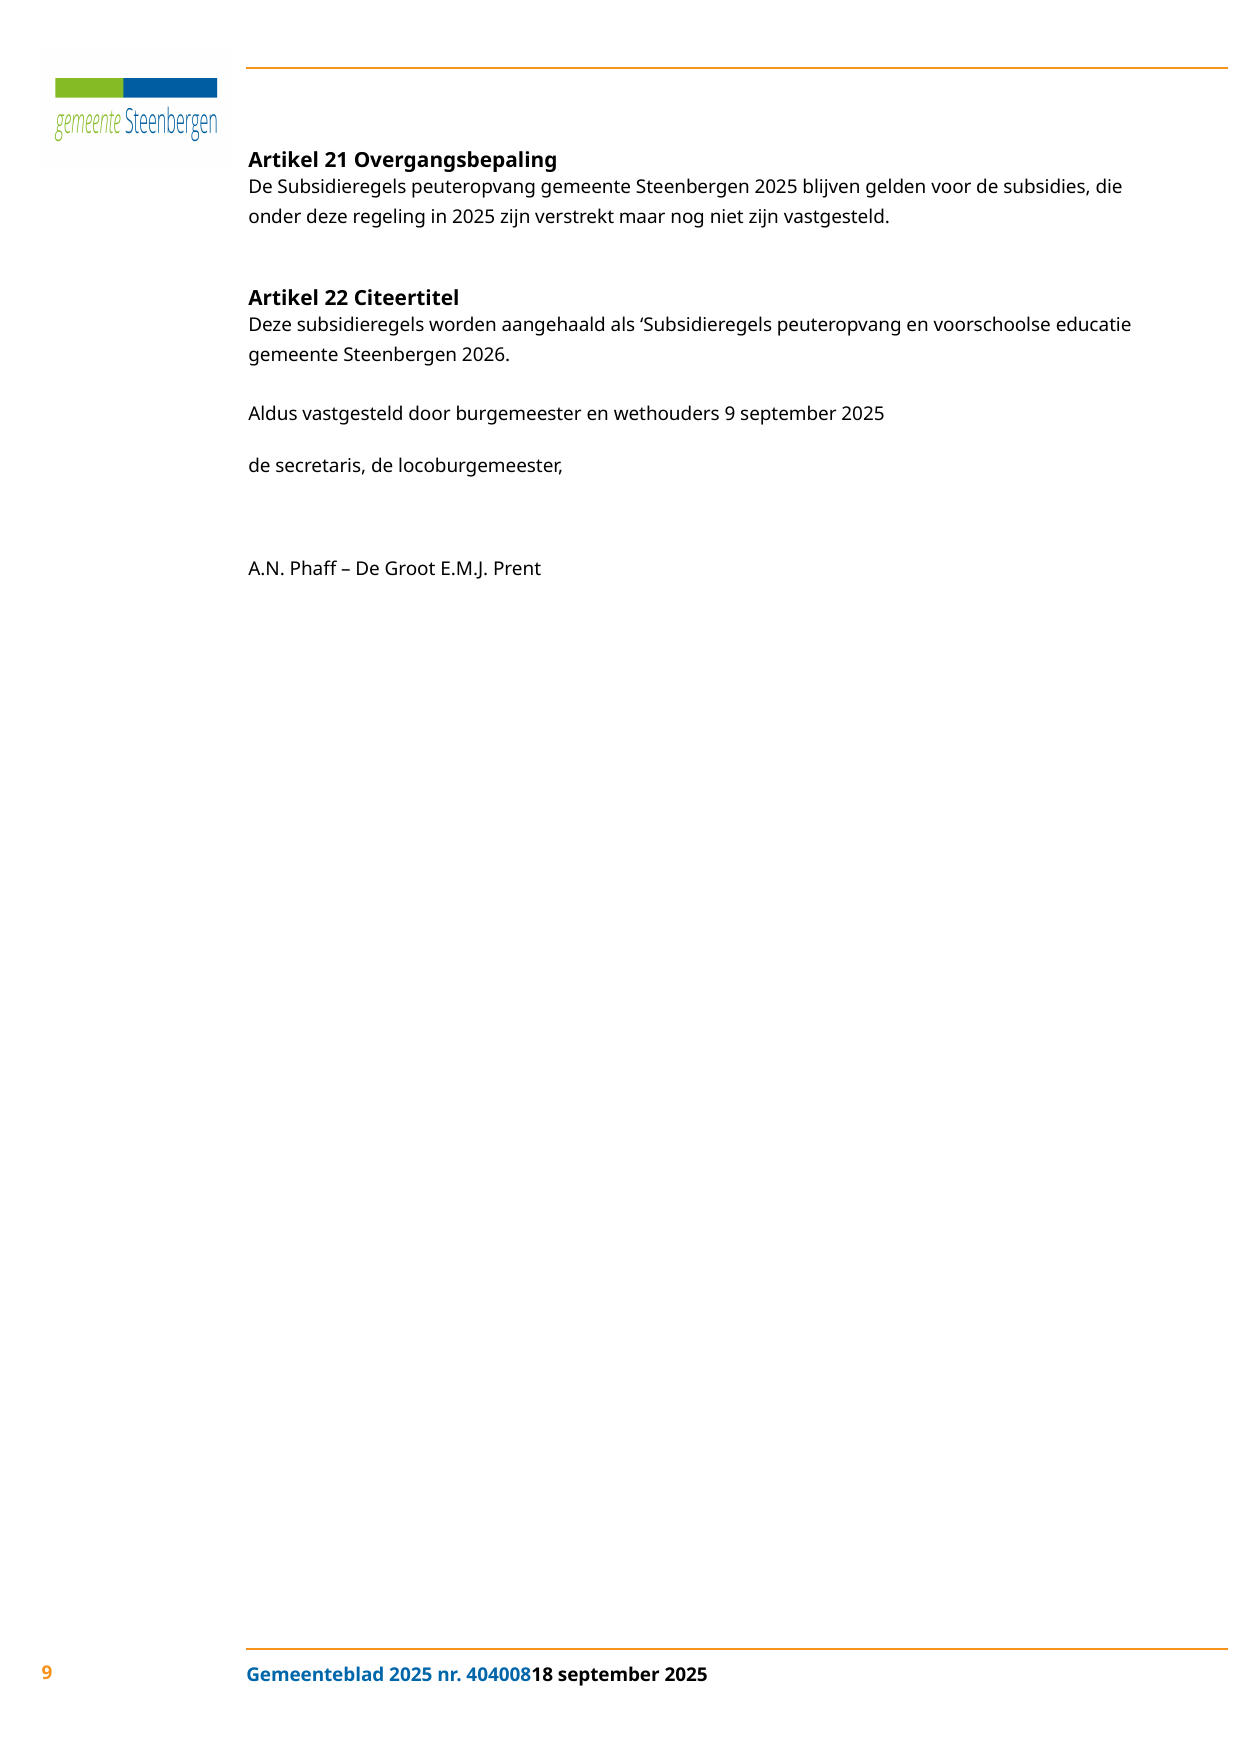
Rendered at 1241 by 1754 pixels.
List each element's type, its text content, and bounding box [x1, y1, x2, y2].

text Deze subsidieregels worden aangehaald als ‘Subsidieregels peuteropvang en voorschoolse educatie gemeente Steenbergen 2026. [248, 312, 1152, 367]
picture [41, 47, 231, 172]
text Artikel 21 Overgangsbepaling [248, 145, 1152, 174]
text De Subsidieregels peuteropvang gemeente Steenbergen 2025 blijven gelden voor de subsidies, die onder deze regeling in 2025 zijn verstrekt maar nog niet zijn vastgesteld. [248, 174, 1152, 229]
text Artikel 22 Citeertitel [248, 283, 1152, 312]
text de secretaris, de locoburgemeester, [248, 452, 1152, 478]
text Aldus vastgesteld door burgemeester en wethouders 9 september 2025 [248, 400, 1152, 426]
text A.N. Phaff – De Groot E.M.J. Prent [248, 555, 1152, 581]
